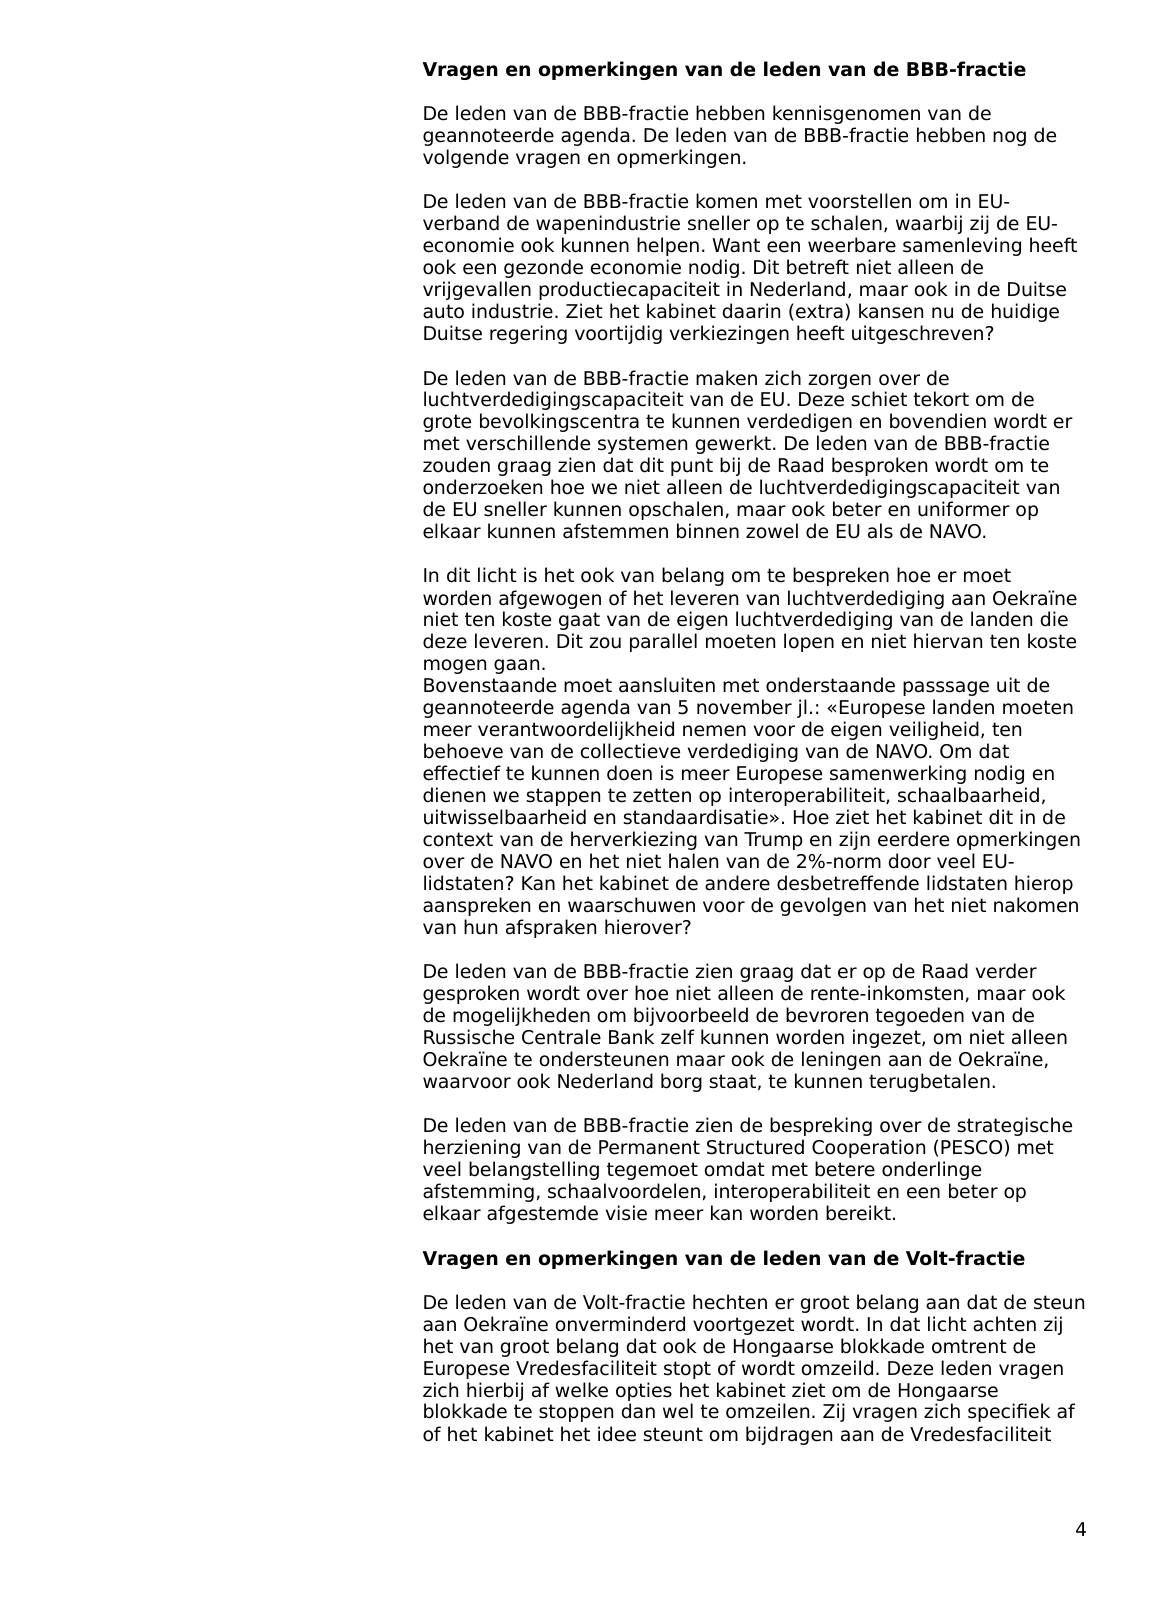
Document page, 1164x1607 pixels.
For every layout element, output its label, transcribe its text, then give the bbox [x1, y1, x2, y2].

text De leden van de BBB-fractie maken zich zorgen over de luchtverdedigingscapaciteit van de EU. Deze schiet tekort om de grote bevolkingscentra te kunnen verdedigen en bovendien wordt er met verschillende systemen gewerkt. De leden van de BBB-fractie zouden graag zien dat dit punt bij de Raad besproken wordt om te onderzoeken hoe we niet alleen de luchtverdedigingscapaciteit van de EU sneller kunnen opschalen, maar ook beter en uniformer op elkaar kunnen afstemmen binnen zowel de EU als de NAVO. [422, 367, 1087, 543]
text Bovenstaande moet aansluiten met onderstaande passsage uit de geannoteerde agenda van 5 november jl.: «Europese landen moeten meer verantwoordelijkheid nemen voor de eigen veiligheid, ten behoeve van de collectieve verdediging van de NAVO. Om dat effectief te kunnen doen is meer Europese samenwerking nodig en dienen we stappen te zetten op interoperabiliteit, schaalbaarheid, uitwisselbaarheid en standaardisatie». Hoe ziet het kabinet dit in de context van de herverkiezing van Trump en zijn eerdere opmerkingen over de NAVO en het niet halen van de 2%-norm door veel EU-lidstaten? Kan het kabinet de andere desbetreffende lidstaten hierop aanspreken en waarschuwen voor de gevolgen van het niet nakomen van hun afspraken hierover? [422, 675, 1087, 939]
subtitle Vragen en opmerkingen van de leden van de Volt-fractie [422, 1247, 1087, 1269]
text In dit licht is het ook van belang om te bespreken hoe er moet worden afgewogen of het leveren van luchtverdediging aan Oekraïne niet ten koste gaat van de eigen luchtverdediging van de landen die deze leveren. Dit zou parallel moeten lopen en niet hiervan ten koste mogen gaan. [422, 565, 1087, 675]
text De leden van de BBB-fractie zien graag dat er op de Raad verder gesproken wordt over hoe niet alleen de rente-inkomsten, maar ook de mogelijkheden om bijvoorbeeld de bevroren tegoeden van de Russische Centrale Bank zelf kunnen worden ingezet, om niet alleen Oekraïne te ondersteunen maar ook de leningen aan de Oekraïne, waarvoor ook Nederland borg staat, te kunnen terugbetalen. [422, 961, 1087, 1093]
text De leden van de BBB-fractie zien de bespreking over de strategische herziening van de Permanent Structured Cooperation (PESCO) met veel belangstelling tegemoet omdat met betere onderlinge afstemming, schaalvoordelen, interoperabiliteit en een beter op elkaar afgestemde visie meer kan worden bereikt. [422, 1115, 1087, 1225]
text De leden van de BBB-fractie hebben kennisgenomen van de geannoteerde agenda. De leden van de BBB-fractie hebben nog de volgende vragen en opmerkingen. [422, 103, 1087, 169]
subtitle Vragen en opmerkingen van de leden van de BBB-fractie [422, 59, 1087, 81]
text De leden van de Volt-fractie hechten er groot belang aan dat de steun aan Oekraïne onverminderd voortgezet wordt. In dat licht achten zij het van groot belang dat ook de Hongaarse blokkade omtrent de Europese Vredesfaciliteit stopt of wordt omzeild. Deze leden vragen zich hierbij af welke opties het kabinet ziet om de Hongaarse blokkade te stoppen dan wel te omzeilen. Zij vragen zich specifiek af of het kabinet het idee steunt om bijdragen aan de Vredesfaciliteit [422, 1292, 1087, 1445]
text De leden van de BBB-fractie komen met voorstellen om in EU-verband de wapenindustrie sneller op te schalen, waarbij zij de EU-economie ook kunnen helpen. Want een weerbare samenleving heeft ook een gezonde economie nodig. Dit betreft niet alleen de vrijgevallen productiecapaciteit in Nederland, maar ook in de Duitse auto industrie. Ziet het kabinet daarin (extra) kansen nu de huidige Duitse regering voortijdig verkiezingen heeft uitgeschreven? [422, 191, 1087, 345]
